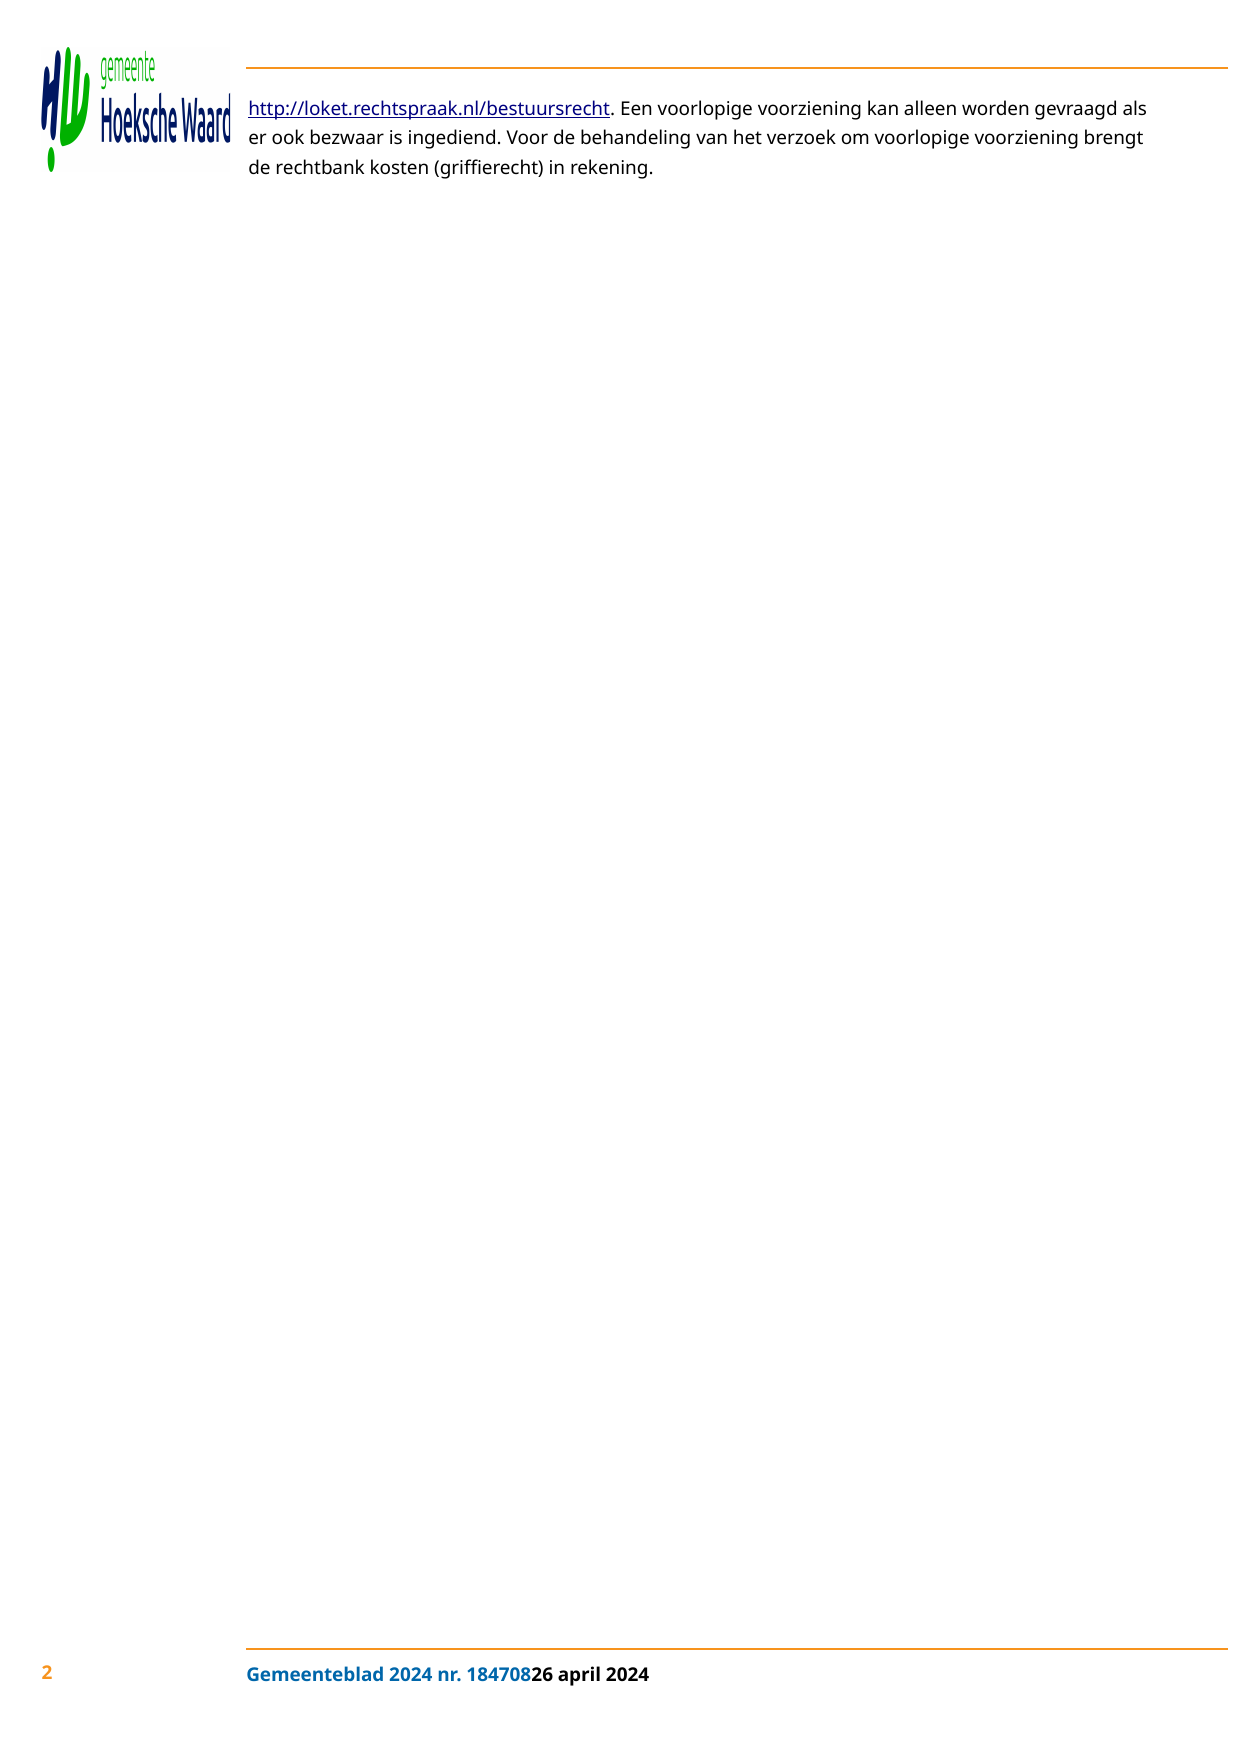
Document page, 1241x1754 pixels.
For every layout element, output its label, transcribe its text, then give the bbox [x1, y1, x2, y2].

text http://loket.rechtspraak.nl/bestuursrecht. Een voorlopige voorziening kan alleen worden gevraagd als er ook bezwaar is ingediend. Voor de behandeling van het verzoek om voorlopige voorziening brengt de rechtbank kosten (griffierecht) in rekening. [248, 95, 1152, 180]
picture [41, 47, 231, 172]
